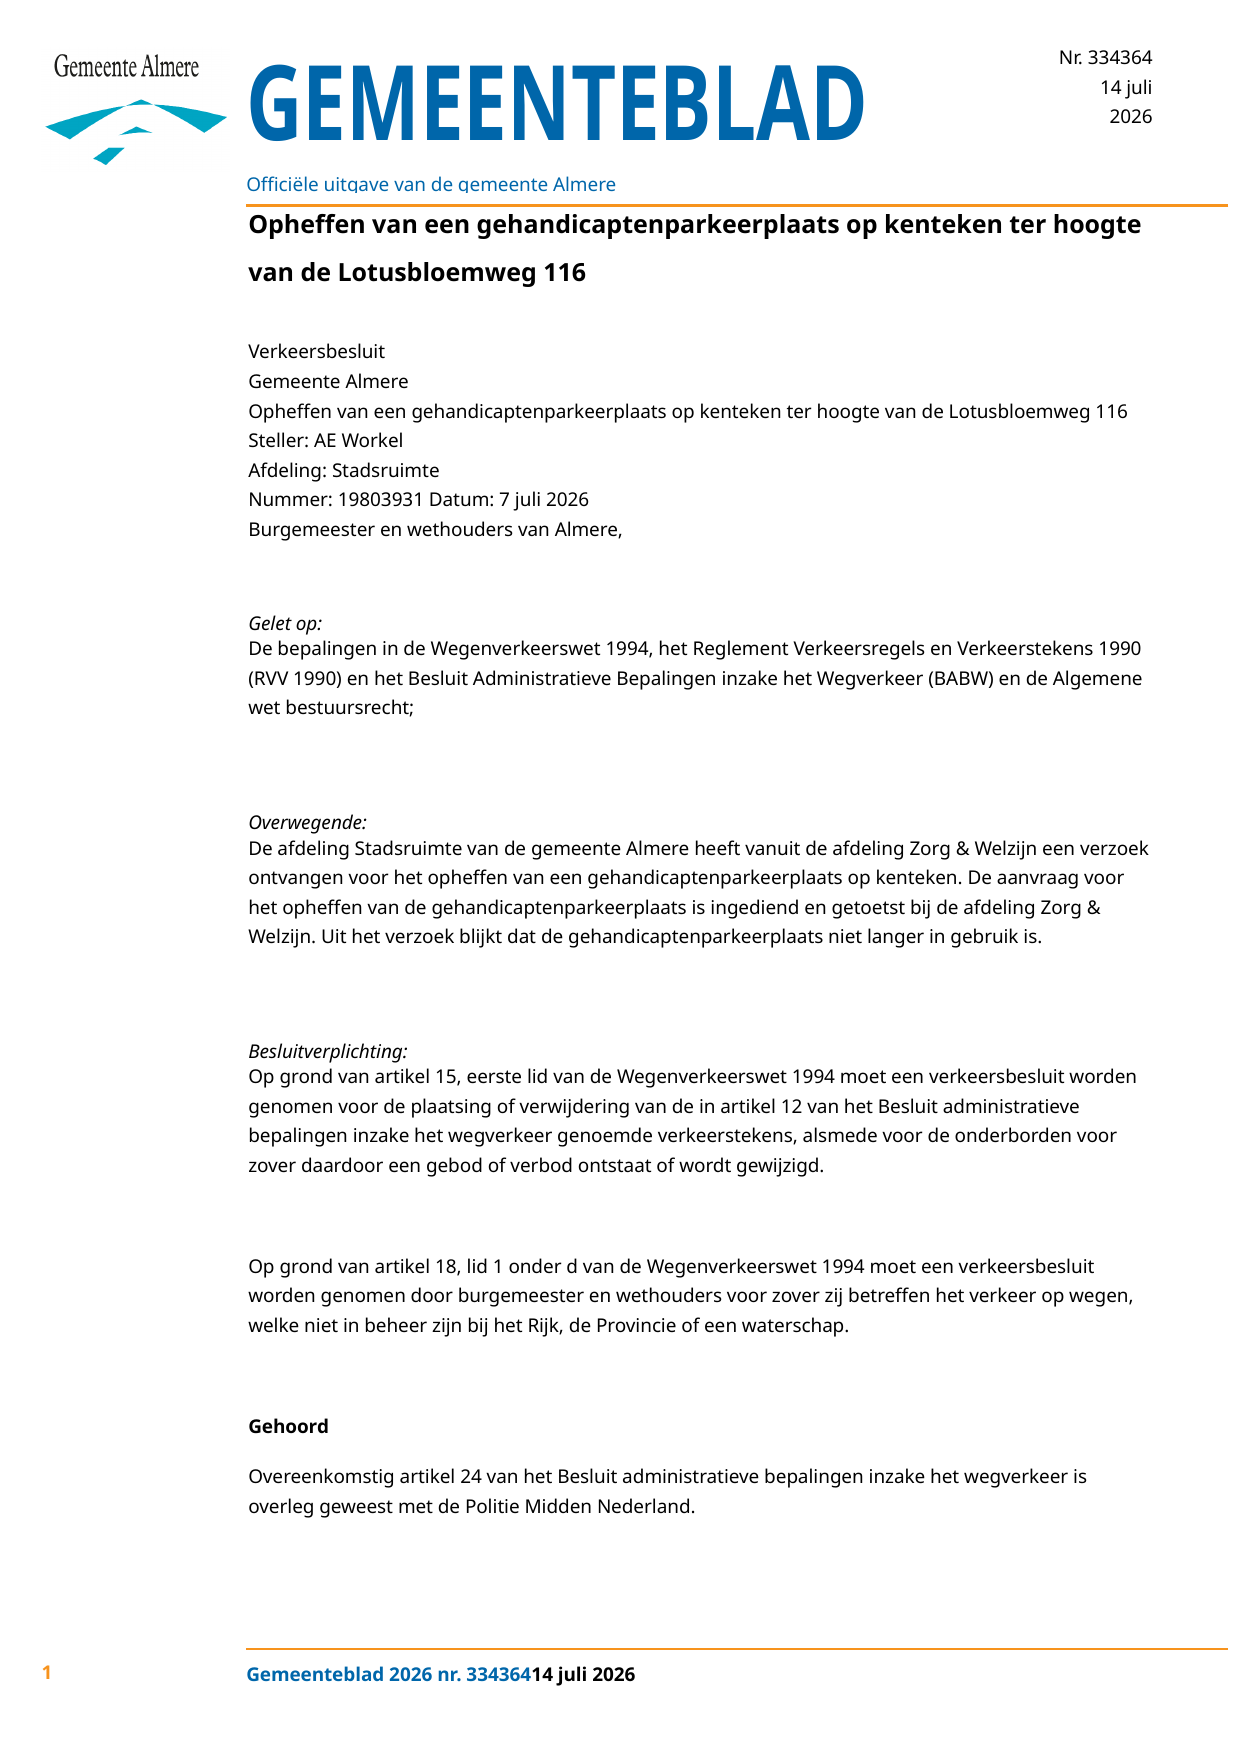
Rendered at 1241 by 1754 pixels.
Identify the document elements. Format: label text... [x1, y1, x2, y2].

text De bepalingen in de Wegenverkeerswet 1994, het Reglement Verkeersregels en Verkeerstekens 1990 (RVV 1990) en het Besluit Administratieve Bepalingen inzake het Wegverkeer (BABW) en de Algemene wet bestuursrecht; [248, 635, 1152, 720]
text De afdeling Stadsruimte van de gemeente Almere heeft vanuit de afdeling Zorg & Welzijn een verzoek ontvangen voor het opheffen van een gehandicaptenparkeerplaats op kenteken. De aanvraag voor het opheffen van de gehandicaptenparkeerplaats is ingediend en getoetst bij de afdeling Zorg & Welzijn. Uit het verzoek blijkt dat de gehandicaptenparkeerplaats niet langer in gebruik is. [248, 835, 1152, 949]
picture [41, 47, 231, 172]
text Afdeling: Stadsruimte [248, 457, 1152, 483]
text Nummer: 19803931 Datum: 7 juli 2026 [248, 487, 1152, 512]
text Burgemeester en wethouders van Almere, [248, 516, 1152, 542]
text Overwegende: [248, 809, 1152, 835]
text Steller: AE Workel [248, 427, 1152, 453]
text Op grond van artikel 18, lid 1 onder d van de Wegenverkeerswet 1994 moet een verkeersbesluit worden genomen door burgemeester en wethouders voor zover zij betreffen het verkeer op wegen, welke niet in beheer zijn bij het Rijk, de Provincie of een waterschap. [248, 1253, 1152, 1338]
text Verkeersbesluit [248, 339, 1152, 364]
text Overeenkomstig artikel 24 van het Besluit administratieve bepalingen inzake het wegverkeer is overleg geweest met de Politie Midden Nederland. [248, 1463, 1152, 1519]
text Opheffen van een gehandicaptenparkeerplaats op kenteken ter hoogte van de Lotusbloemweg 116 [248, 207, 1152, 288]
text Gelet op: [248, 610, 1152, 635]
text Gehoord [248, 1413, 1152, 1439]
text Gemeente Almere [248, 368, 1152, 394]
text Op grond van artikel 15, eerste lid van de Wegenverkeerswet 1994 moet een verkeersbesluit worden genomen voor de plaatsing of verwijdering van de in artikel 12 van het Besluit administratieve bepalingen inzake het wegverkeer genoemde verkeerstekens, alsmede voor de onderborden voor zover daardoor een gebod of verbod ontstaat of wordt gewijzigd. [248, 1063, 1152, 1178]
text Opheffen van een gehandicaptenparkeerplaats op kenteken ter hoogte van de Lotusbloemweg 116 [248, 398, 1152, 423]
text Besluitverplichting: [248, 1038, 1152, 1063]
